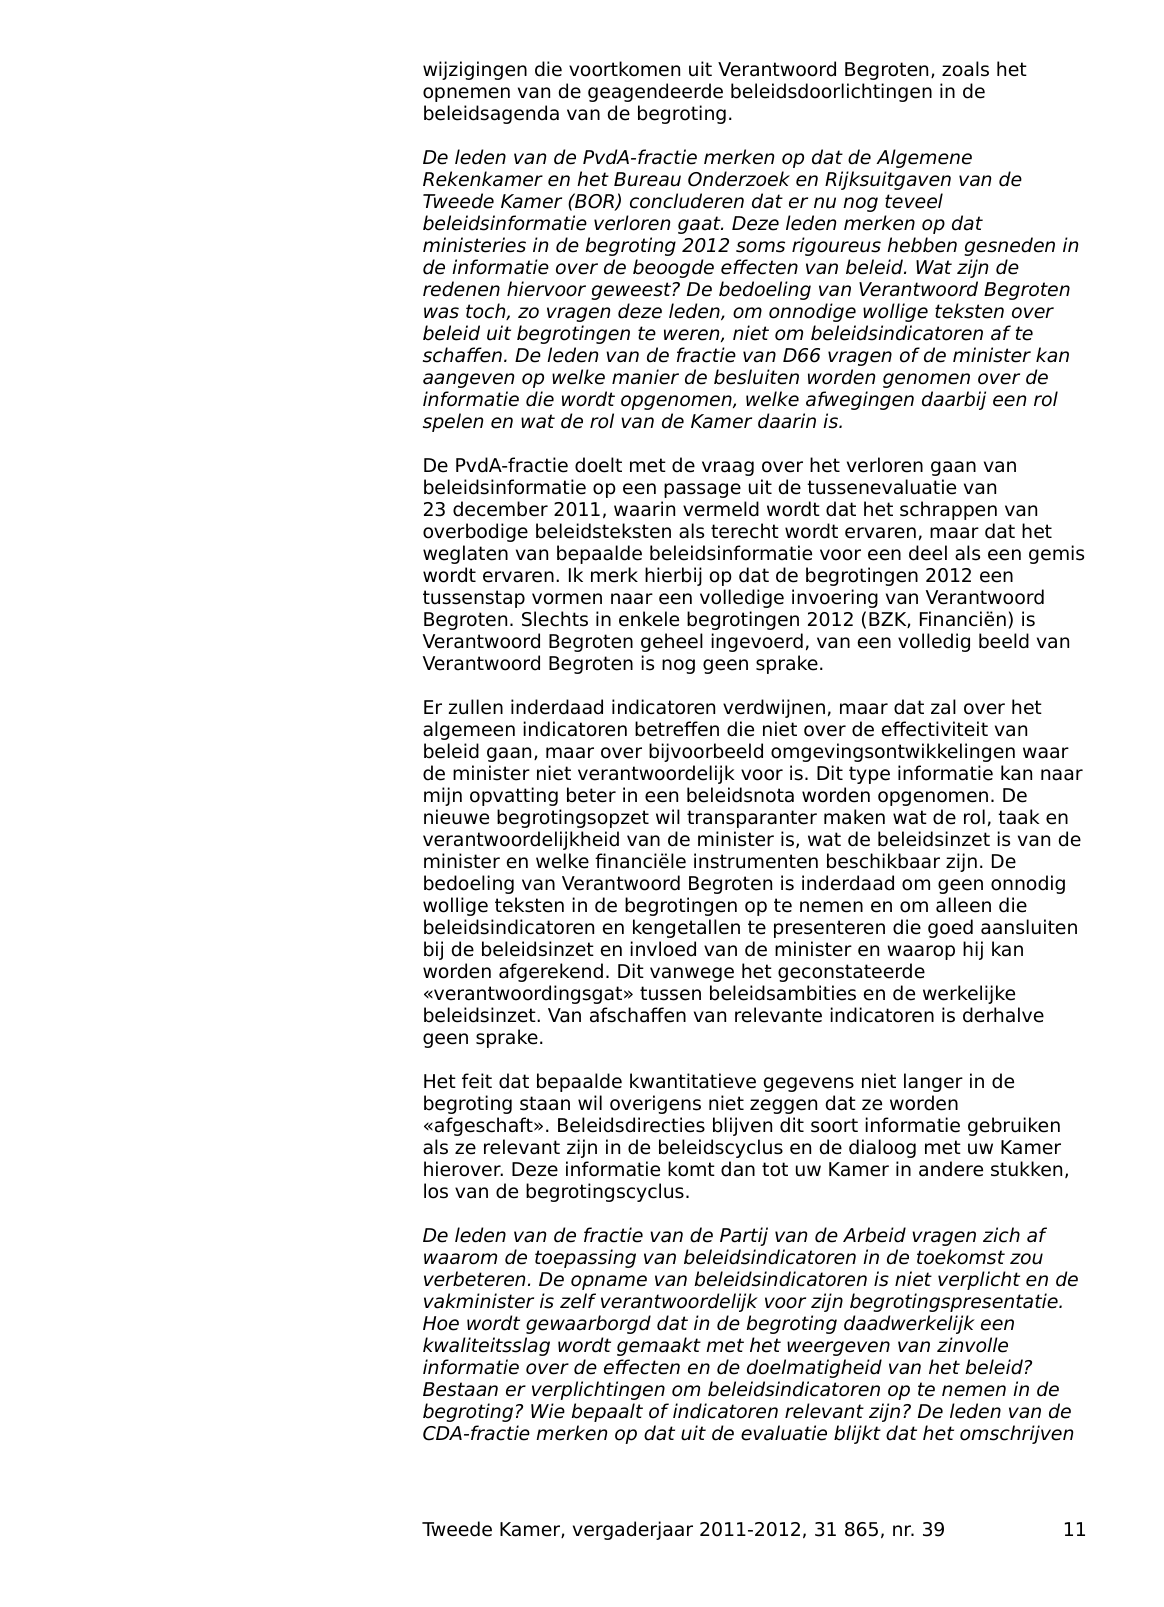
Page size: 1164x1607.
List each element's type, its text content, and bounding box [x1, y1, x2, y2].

text De leden van de PvdA-fractie merken op dat de Algemene Rekenkamer en het Bureau Onderzoek en Rijksuitgaven van de Tweede Kamer (BOR) concluderen dat er nu nog teveel beleidsinformatie verloren gaat. Deze leden merken op dat ministeries in de begroting 2012 soms rigoureus hebben gesneden in de informatie over de beoogde effecten van beleid. Wat zijn de redenen hiervoor geweest? De bedoeling van Verantwoord Begroten was toch, zo vragen deze leden, om onnodige wollige teksten over beleid uit begrotingen te weren, niet om beleidsindicatoren af te schaffen. De leden van de fractie van D66 vragen of de minister kan aangeven op welke manier de besluiten worden genomen over de informatie die wordt opgenomen, welke afwegingen daarbij een rol spelen en wat de rol van de Kamer daarin is. [422, 147, 1087, 433]
text De PvdA-fractie doelt met de vraag over het verloren gaan van beleidsinformatie op een passage uit de tussenevaluatie van 23 december 2011, waarin vermeld wordt dat het schrappen van overbodige beleidsteksten als terecht wordt ervaren, maar dat het weglaten van bepaalde beleidsinformatie voor een deel als een gemis wordt ervaren. Ik merk hierbij op dat de begrotingen 2012 een tussenstap vormen naar een volledige invoering van Verantwoord Begroten. Slechts in enkele begrotingen 2012 (BZK, Financiën) is Verantwoord Begroten geheel ingevoerd, van een volledig beeld van Verantwoord Begroten is nog geen sprake. [422, 455, 1087, 675]
text De leden van de fractie van de Partij van de Arbeid vragen zich af waarom de toepassing van beleidsindicatoren in de toekomst zou verbeteren. De opname van beleidsindicatoren is niet verplicht en de vakminister is zelf verantwoordelijk voor zijn begrotingspresentatie. Hoe wordt gewaarborgd dat in de begroting daadwerkelijk een kwaliteitsslag wordt gemaakt met het weergeven van zinvolle informatie over de effecten en de doelmatigheid van het beleid? Bestaan er verplichtingen om beleidsindicatoren op te nemen in de begroting? Wie bepaalt of indicatoren relevant zijn? De leden van de CDA-fractie merken op dat uit de evaluatie blijkt dat het omschrijven [422, 1225, 1087, 1445]
text Er zullen inderdaad indicatoren verdwijnen, maar dat zal over het algemeen indicatoren betreffen die niet over de effectiviteit van beleid gaan, maar over bijvoorbeeld omgevingsontwikkelingen waar de minister niet verantwoordelijk voor is. Dit type informatie kan naar mijn opvatting beter in een beleidsnota worden opgenomen. De nieuwe begrotingsopzet wil transparanter maken wat de rol, taak en verantwoordelijkheid van de minister is, wat de beleidsinzet is van de minister en welke financiële instrumenten beschikbaar zijn. De bedoeling van Verantwoord Begroten is inderdaad om geen onnodig wollige teksten in de begrotingen op te nemen en om alleen die beleidsindicatoren en kengetallen te presenteren die goed aansluiten bij de beleidsinzet en invloed van de minister en waarop hij kan worden afgerekend. Dit vanwege het geconstateerde «verantwoordingsgat» tussen beleidsambities en de werkelijke beleidsinzet. Van afschaffen van relevante indicatoren is derhalve geen sprake. [422, 697, 1087, 1049]
text wijzigingen die voortkomen uit Verantwoord Begroten, zoals het opnemen van de geagendeerde beleidsdoorlichtingen in de beleidsagenda van de begroting. [422, 59, 1087, 125]
text Het feit dat bepaalde kwantitatieve gegevens niet langer in de begroting staan wil overigens niet zeggen dat ze worden «afgeschaft». Beleidsdirecties blijven dit soort informatie gebruiken als ze relevant zijn in de beleidscyclus en de dialoog met uw Kamer hierover. Deze informatie komt dan tot uw Kamer in andere stukken, los van de begrotingscyclus. [422, 1071, 1087, 1203]
